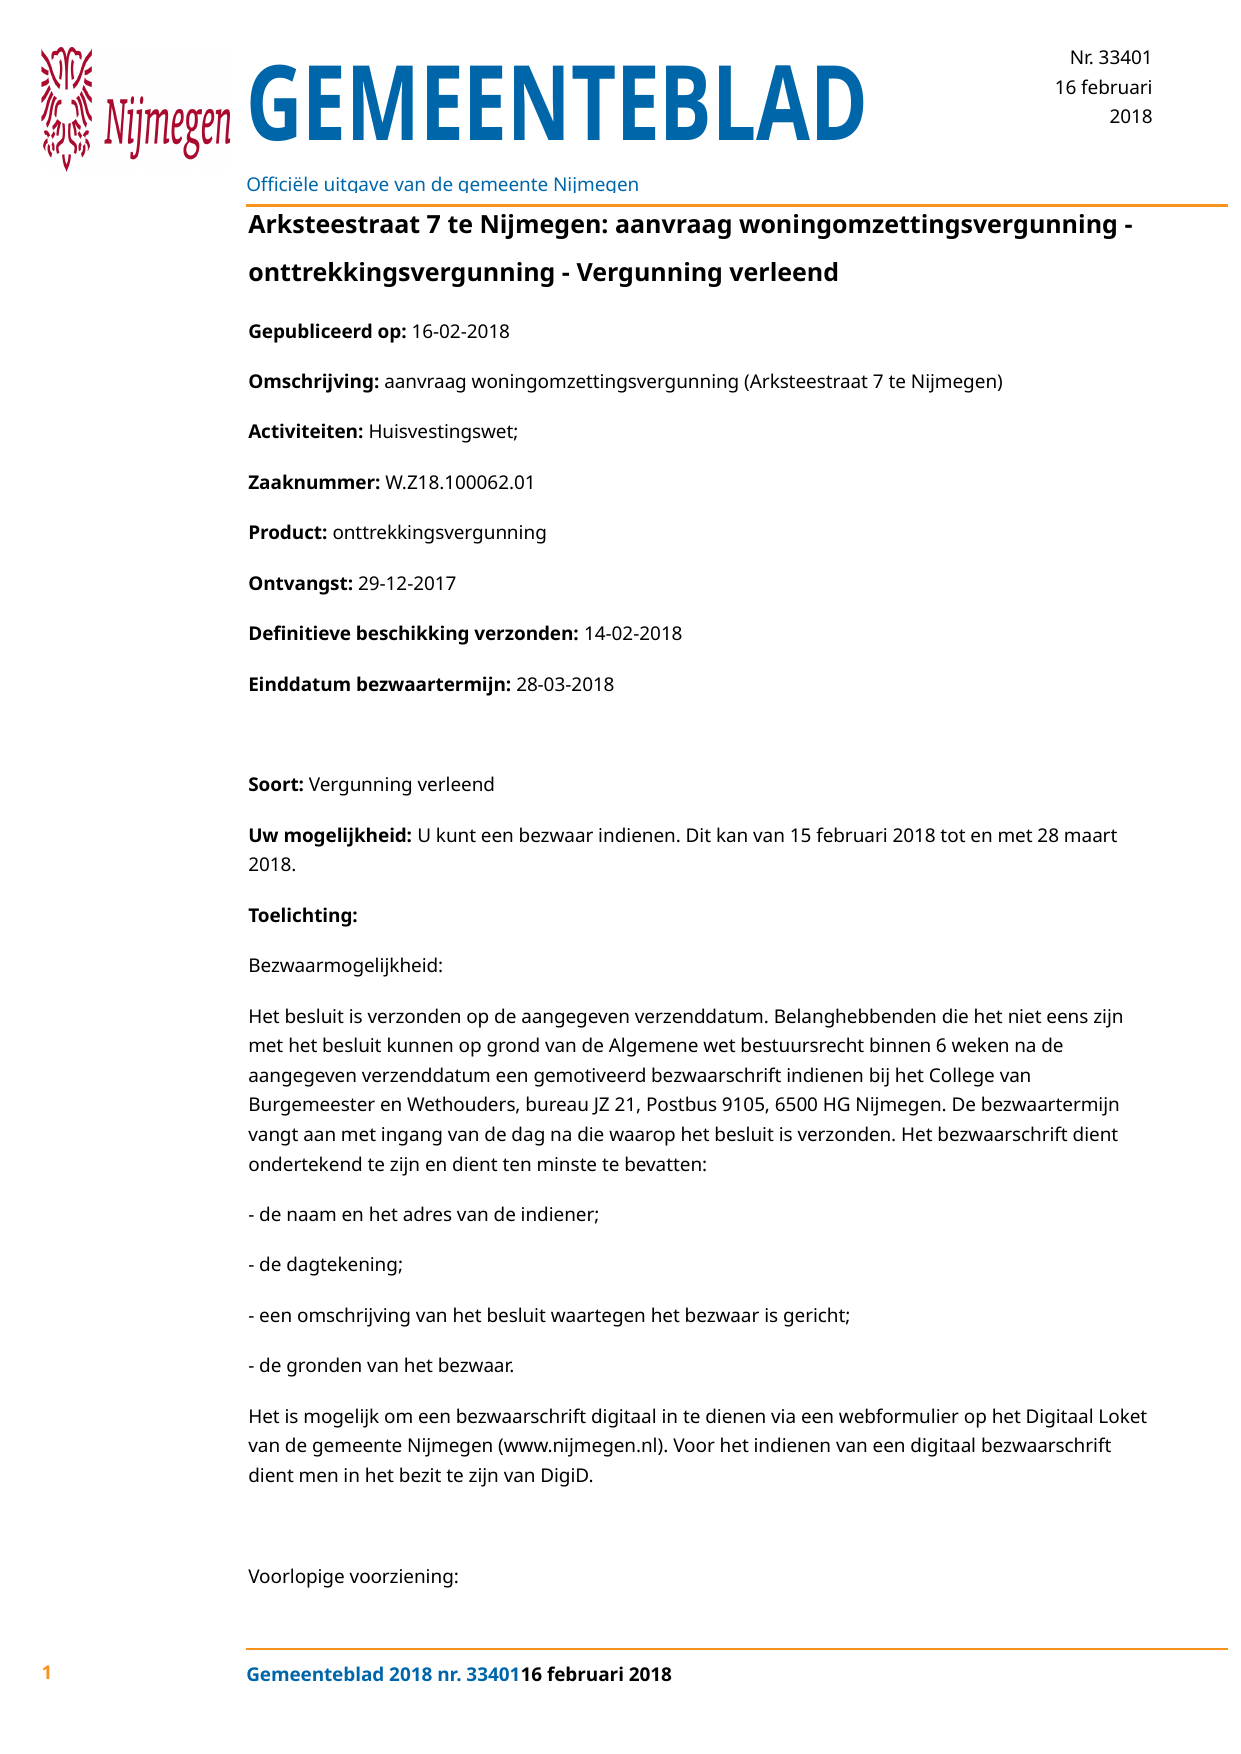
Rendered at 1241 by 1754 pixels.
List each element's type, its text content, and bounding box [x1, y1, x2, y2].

text - de naam en het adres van de indiener; [248, 1201, 1152, 1227]
text Uw mogelijkheid: U kunt een bezwaar indienen. Dit kan van 15 februari 2018 tot en met 28 maart 2018. [248, 822, 1152, 877]
text Definitieve beschikking verzonden: 14-02-2018 [248, 620, 1152, 646]
picture [41, 47, 231, 172]
text - de dagtekening; [248, 1252, 1152, 1277]
text - een omschrijving van het besluit waartegen het bezwaar is gericht; [248, 1302, 1152, 1328]
text Toelichting: [248, 902, 1152, 928]
text Bezwaarmogelijkheid: [248, 952, 1152, 978]
text Voorlopige voorziening: [248, 1563, 1152, 1589]
text Soort: Vergunning verleend [248, 772, 1152, 797]
text Activiteiten: Huisvestingswet; [248, 419, 1152, 444]
text Gepubliceerd op: 16-02-2018 [248, 318, 1152, 344]
text Het is mogelijk om een bezwaarschrift digitaal in te dienen via een webformulier op het Digitaal Loket van de gemeente Nijmegen (www.nijmegen.nl). Voor het indienen van een digitaal bezwaarschrift dient men in het bezit te zijn van DigiD. [248, 1403, 1152, 1488]
text Arksteestraat 7 te Nijmegen: aanvraag woningomzettingsvergunning - onttrekkingsvergunning - Vergunning verleend [248, 207, 1152, 288]
text Ontvangst: 29-12-2017 [248, 570, 1152, 596]
text Einddatum bezwaartermijn: 28-03-2018 [248, 671, 1152, 697]
text - de gronden van het bezwaar. [248, 1352, 1152, 1378]
text Product: onttrekkingsvergunning [248, 519, 1152, 545]
text Omschrijving: aanvraag woningomzettingsvergunning (Arksteestraat 7 te Nijmegen) [248, 368, 1152, 394]
text Zaaknummer: W.Z18.100062.01 [248, 469, 1152, 495]
text Het besluit is verzonden op de aangegeven verzenddatum. Belanghebbenden die het niet eens zijn met het besluit kunnen op grond van de Algemene wet bestuursrecht binnen 6 weken na de aangegeven verzenddatum een gemotiveerd bezwaarschrift indienen bij het College van Burgemeester en Wethouders, bureau JZ 21, Postbus 9105, 6500 HG Nijmegen. De bezwaartermijn vangt aan met ingang van de dag na die waarop het besluit is verzonden. Het bezwaarschrift dient ondertekend te zijn en dient ten minste te bevatten: [248, 1003, 1152, 1177]
